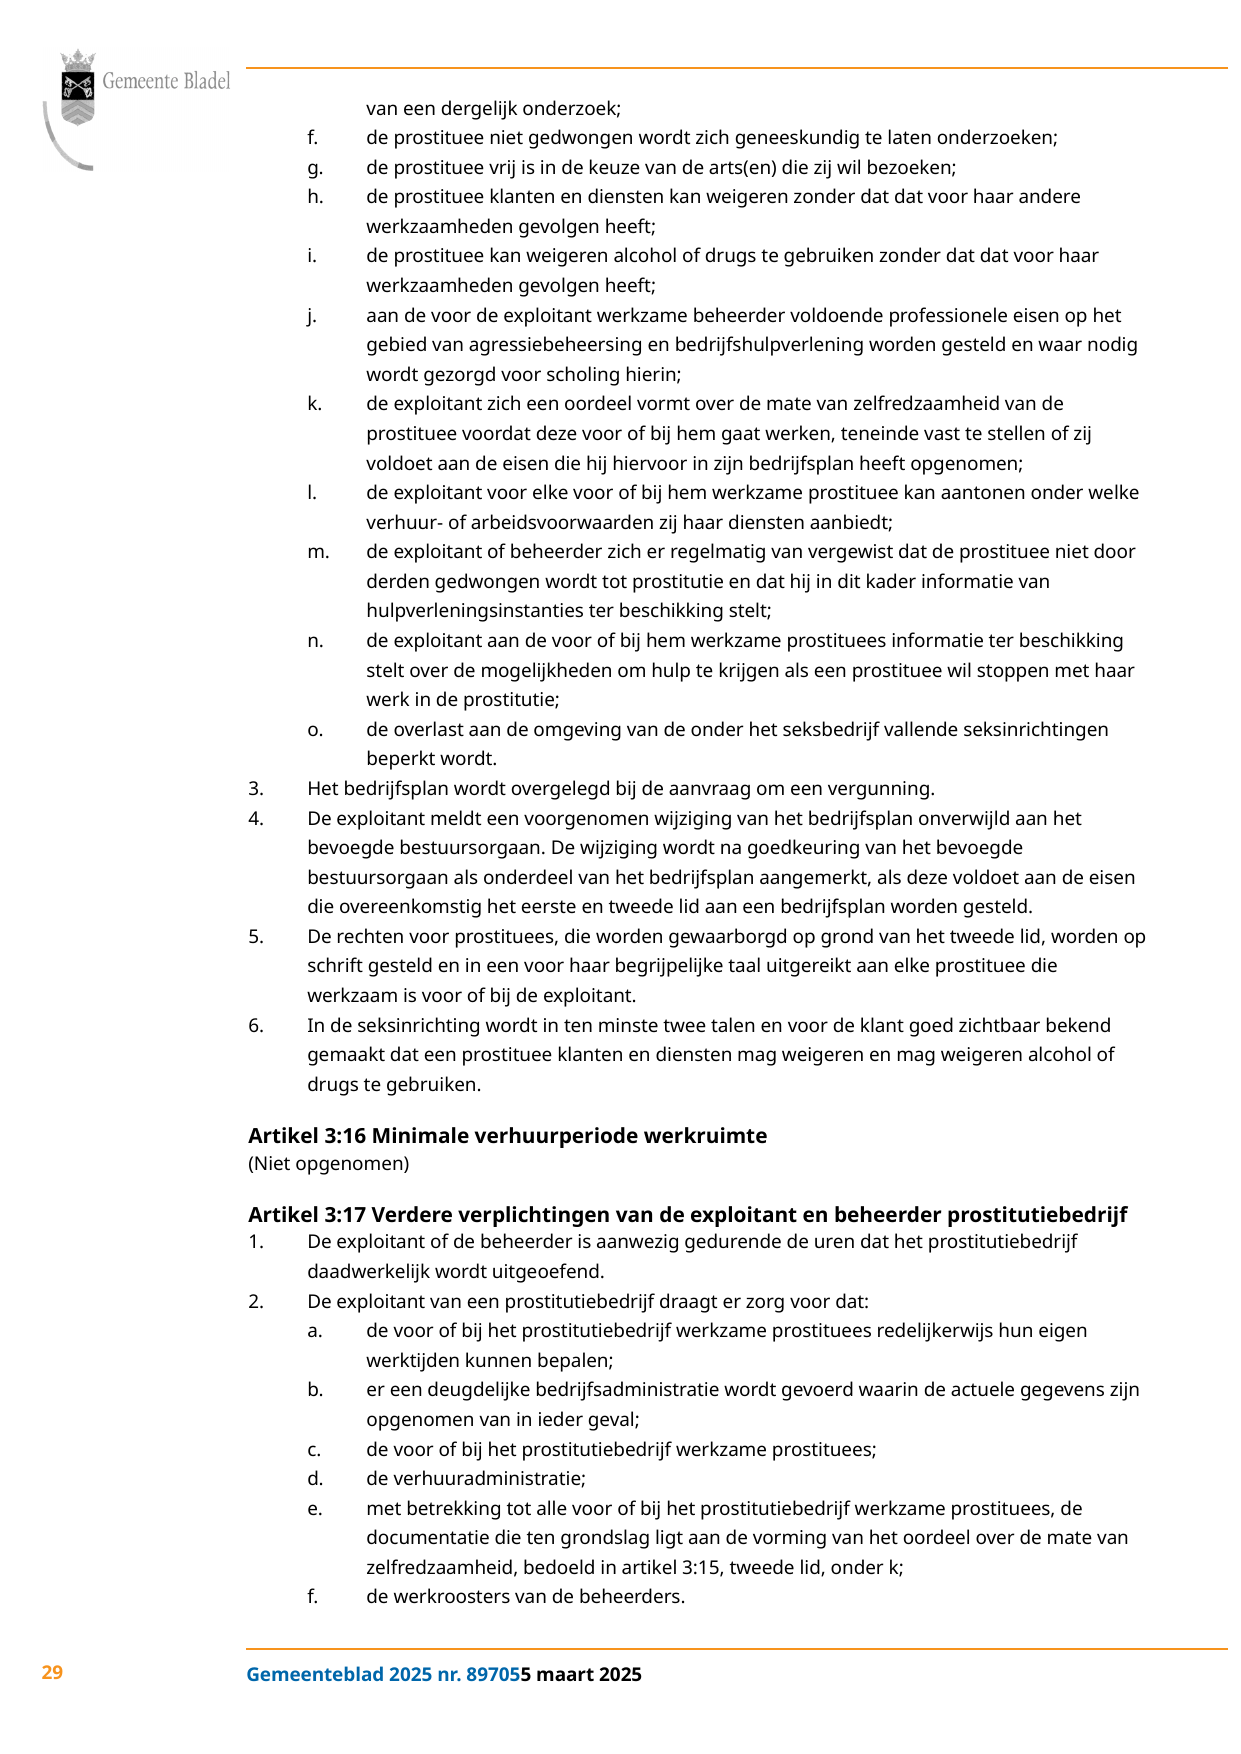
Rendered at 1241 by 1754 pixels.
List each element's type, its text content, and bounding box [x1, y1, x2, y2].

list De exploitant meldt een voorgenomen wijziging van het bedrijfsplan onverwijld aan het bevoegde bestuursorgaan. De wijziging wordt na goedkeuring van het bevoegde bestuursorgaan als onderdeel van het bedrijfsplan aangemerkt, als deze voldoet aan de eisen die overeenkomstig het eerste en tweede lid aan een bedrijfsplan worden gesteld. [248, 805, 1152, 919]
list er een deugdelijke bedrijfsadministratie wordt gevoerd waarin de actuele gegevens zijn opgenomen van in ieder geval; [307, 1377, 1152, 1432]
text (Niet opgenomen) [248, 1150, 1152, 1176]
list de voor of bij het prostitutiebedrijf werkzame prostituees redelijkerwijs hun eigen werktijden kunnen bepalen; [307, 1317, 1152, 1373]
list de exploitant of beheerder zich er regelmatig van vergewist dat de prostituee niet door derden gedwongen wordt tot prostitutie en dat hij in dit kader informatie van hulpverleningsinstanties ter beschikking stelt; [307, 538, 1152, 623]
list de verhuuradministratie; [307, 1465, 1152, 1491]
list de overlast aan de omgeving van de onder het seksbedrijf vallende seksinrichtingen beperkt wordt. [307, 716, 1152, 771]
list de prostituee kan weigeren alcohol of drugs te gebruiken zonder dat dat voor haar werkzaamheden gevolgen heeft; [307, 243, 1152, 298]
list In de seksinrichting wordt in ten minste twee talen en voor de klant goed zichtbaar bekend gemaakt dat een prostituee klanten en diensten mag weigeren en mag weigeren alcohol of drugs te gebruiken. [248, 1012, 1152, 1097]
list de prostituee niet gedwongen wordt zich geneeskundig te laten onderzoeken; [307, 124, 1152, 150]
list De exploitant of de beheerder is aanwezig gedurende de uren dat het prostitutiebedrijf daadwerkelijk wordt uitgeoefend. [248, 1229, 1152, 1284]
list de prostituee klanten en diensten kan weigeren zonder dat dat voor haar andere werkzaamheden gevolgen heeft; [307, 183, 1152, 239]
list de exploitant voor elke voor of bij hem werkzame prostituee kan aantonen onder welke verhuur- of arbeidsvoorwaarden zij haar diensten aanbiedt; [307, 479, 1152, 535]
picture [41, 47, 231, 172]
list Het bedrijfsplan wordt overgelegd bij de aanvraag om een vergunning. [248, 775, 1152, 801]
list met betrekking tot alle voor of bij het prostitutiebedrijf werkzame prostituees, de documentatie die ten grondslag ligt aan de vorming van het oordeel over de mate van zelfredzaamheid, bedoeld in artikel 3:15, tweede lid, onder k; [307, 1495, 1152, 1580]
list De rechten voor prostituees, die worden gewaarborgd op grond van het tweede lid, worden op schrift gesteld en in een voor haar begrijpelijke taal uitgereikt aan elke prostituee die werkzaam is voor of bij de exploitant. [248, 923, 1152, 1008]
list de prostituee vrij is in de keuze van de arts(en) die zij wil bezoeken; [307, 154, 1152, 180]
list van een dergelijk onderzoek; [307, 95, 1152, 121]
list de exploitant aan de voor of bij hem werkzame prostituees informatie ter beschikking stelt over de mogelijkheden om hulp te krijgen als een prostituee wil stoppen met haar werk in de prostitutie; [307, 627, 1152, 712]
list de werkroosters van de beheerders. [307, 1584, 1152, 1609]
list de exploitant zich een oordeel vormt over de mate van zelfredzaamheid van de prostituee voordat deze voor of bij hem gaat werken, teneinde vast te stellen of zij voldoet aan de eisen die hij hiervoor in zijn bedrijfsplan heeft opgenomen; [307, 391, 1152, 476]
text Artikel 3:16 Minimale verhuurperiode werkruimte [248, 1121, 1152, 1150]
list de voor of bij het prostitutiebedrijf werkzame prostituees; [307, 1436, 1152, 1462]
list aan de voor de exploitant werkzame beheerder voldoende professionele eisen op het gebied van agressiebeheersing en bedrijfshulpverlening worden gesteld en waar nodig wordt gezorgd voor scholing hierin; [307, 302, 1152, 387]
text Artikel 3:17 Verdere verplichtingen van de exploitant en beheerder prostitutiebedrijf [248, 1200, 1152, 1229]
list De exploitant van een prostitutiebedrijf draagt er zorg voor dat: [248, 1288, 1152, 1314]
